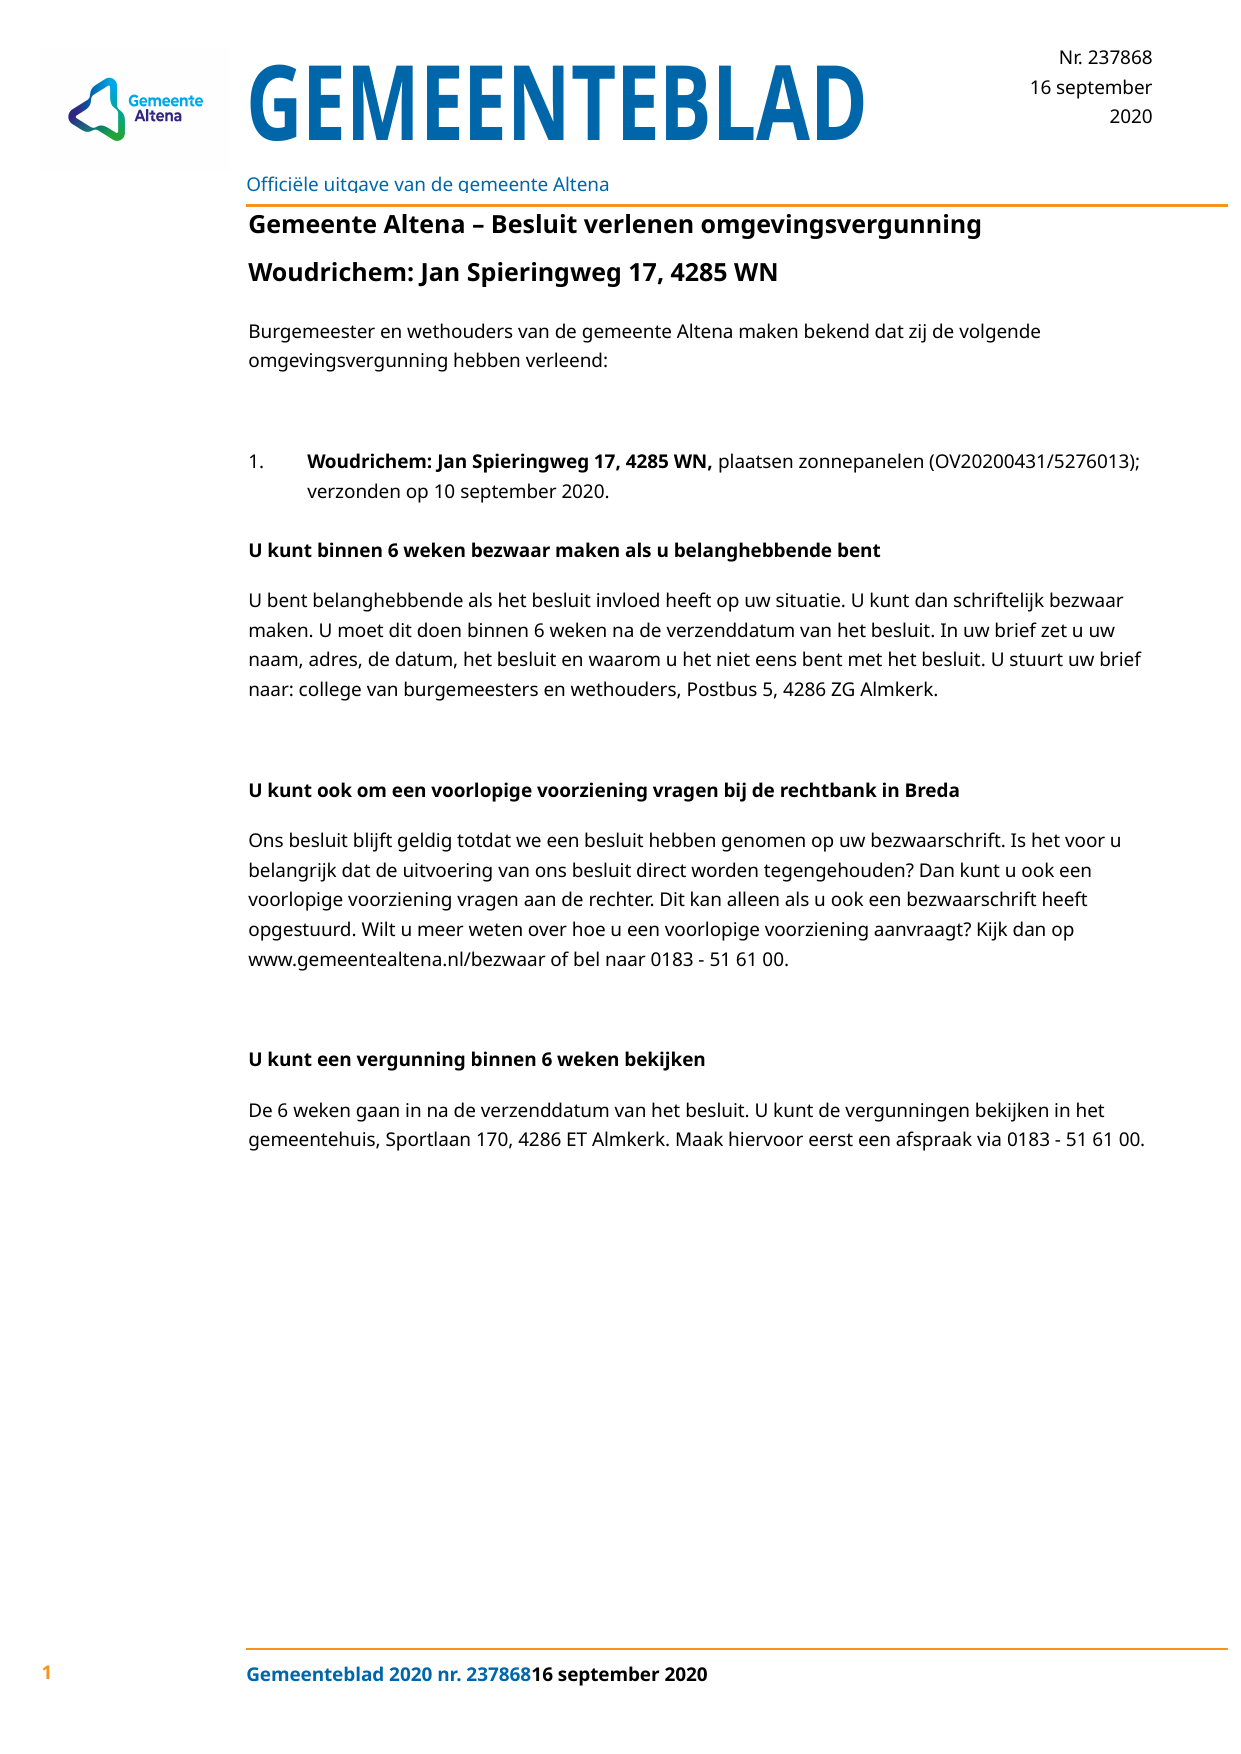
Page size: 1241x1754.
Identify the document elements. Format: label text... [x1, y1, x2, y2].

list Woudrichem: Jan Spieringweg 17, 4285 WN, plaatsen zonnepanelen (OV20200431/5276013); verzonden op 10 september 2020. [248, 448, 1152, 504]
text U kunt een vergunning binnen 6 weken bekijken [248, 1047, 1152, 1072]
text U kunt ook om een voorlopige voorziening vragen bij de rechtbank in Breda [248, 777, 1152, 803]
text Ons besluit blijft geldig totdat we een besluit hebben genomen op uw bezwaarschrift. Is het voor u belangrijk dat de uitvoering van ons besluit direct worden tegengehouden? Dan kunt u ook een voorlopige voorziening vragen aan de rechter. Dit kan alleen als u ook een bezwaarschrift heeft opgestuurd. Wilt u meer weten over hoe u een voorlopige voorziening aanvraagt? Kijk dan op www.gemeentealtena.nl/bezwaar of bel naar 0183 - 51 61 00. [248, 827, 1152, 972]
picture [41, 47, 231, 172]
text Gemeente Altena – Besluit verlenen omgevingsvergunning Woudrichem: Jan Spieringweg 17, 4285 WN [248, 207, 1152, 288]
text U bent belanghebbende als het besluit invloed heeft op uw situatie. U kunt dan schriftelijk bezwaar maken. U moet dit doen binnen 6 weken na de verzenddatum van het besluit. In uw brief zet u uw naam, adres, de datum, het besluit en waarom u het niet eens bent met het besluit. U stuurt uw brief naar: college van burgemeesters en wethouders, Postbus 5, 4286 ZG Almkerk. [248, 587, 1152, 702]
text De 6 weken gaan in na de verzenddatum van het besluit. U kunt de vergunningen bekijken in het gemeentehuis, Sportlaan 170, 4286 ET Almkerk. Maak hiervoor eerst een afspraak via 0183 - 51 61 00. [248, 1097, 1152, 1152]
text U kunt binnen 6 weken bezwaar maken als u belanghebbende bent [248, 537, 1152, 563]
text Burgemeester en wethouders van de gemeente Altena maken bekend dat zij de volgende omgevingsvergunning hebben verleend: [248, 318, 1152, 373]
